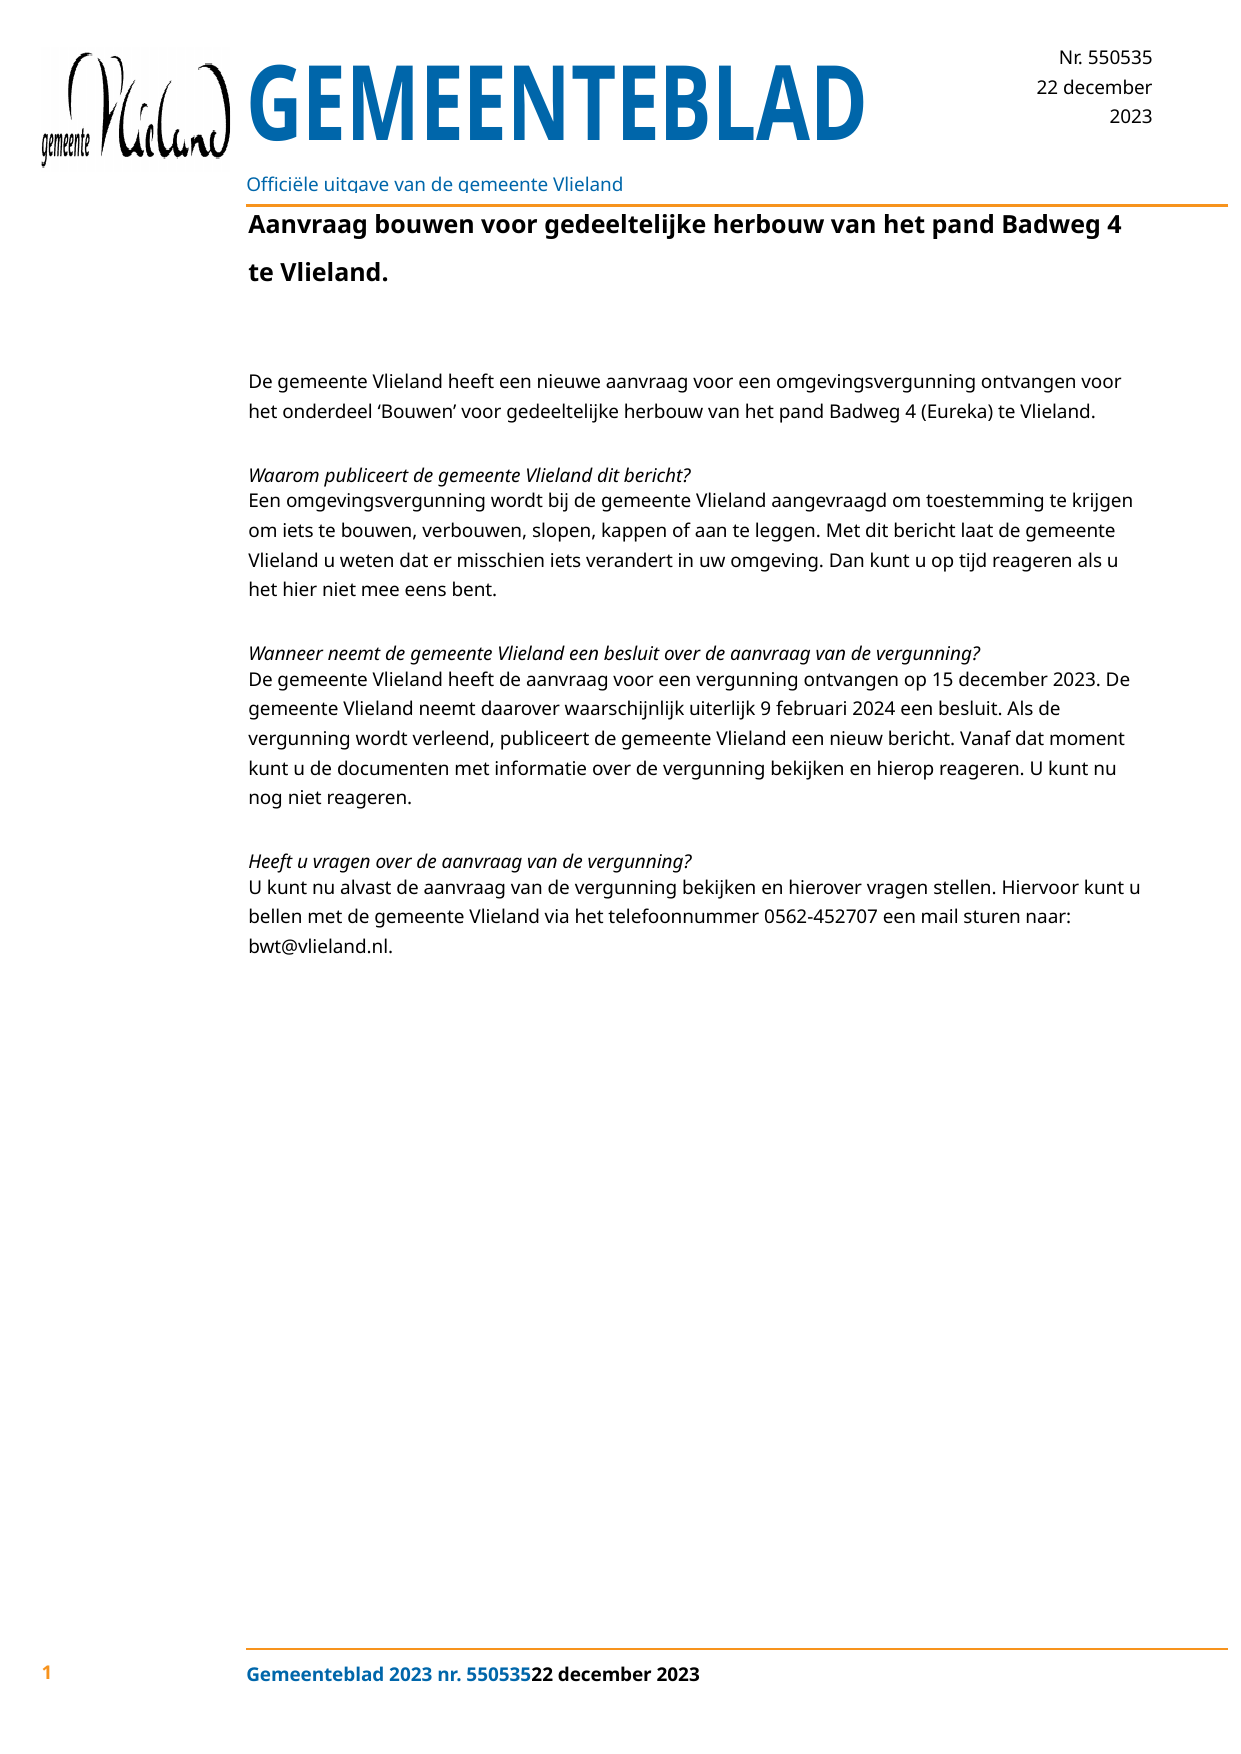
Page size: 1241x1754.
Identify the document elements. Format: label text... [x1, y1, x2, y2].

text De gemeente Vlieland heeft een nieuwe aanvraag voor een omgevingsvergunning ontvangen voor het onderdeel ‘Bouwen’ voor gedeeltelijke herbouw van het pand Badweg 4 (Eureka) te Vlieland. [248, 368, 1152, 424]
text Waarom publiceert de gemeente Vlieland dit bericht? [248, 462, 1152, 488]
text U kunt nu alvast de aanvraag van de vergunning bekijken en hierover vragen stellen. Hiervoor kunt u bellen met de gemeente Vlieland via het telefoonnummer 0562-452707 een mail sturen naar: bwt@vlieland.nl. [248, 874, 1152, 959]
text De gemeente Vlieland heeft de aanvraag voor een vergunning ontvangen op 15 december 2023. De gemeente Vlieland neemt daarover waarschijnlijk uiterlijk 9 februari 2024 een besluit. Als de vergunning wordt verleend, publiceert de gemeente Vlieland een nieuw bericht. Vanaf dat moment kunt u de documenten met informatie over de vergunning bekijken en hierop reageren. U kunt nu nog niet reageren. [248, 666, 1152, 810]
text Wanneer neemt de gemeente Vlieland een besluit over de aanvraag van de vergunning? [248, 640, 1152, 666]
text Heeft u vragen over de aanvraag van de vergunning? [248, 848, 1152, 874]
picture [41, 47, 231, 172]
text Een omgevingsvergunning wordt bij de gemeente Vlieland aangevraagd om toestemming te krijgen om iets te bouwen, verbouwen, slopen, kappen of aan te leggen. Met dit bericht laat de gemeente Vlieland u weten dat er misschien iets verandert in uw omgeving. Dan kunt u op tijd reageren als u het hier niet mee eens bent. [248, 488, 1152, 602]
text Aanvraag bouwen voor gedeeltelijke herbouw van het pand Badweg 4 te Vlieland. [248, 207, 1152, 288]
